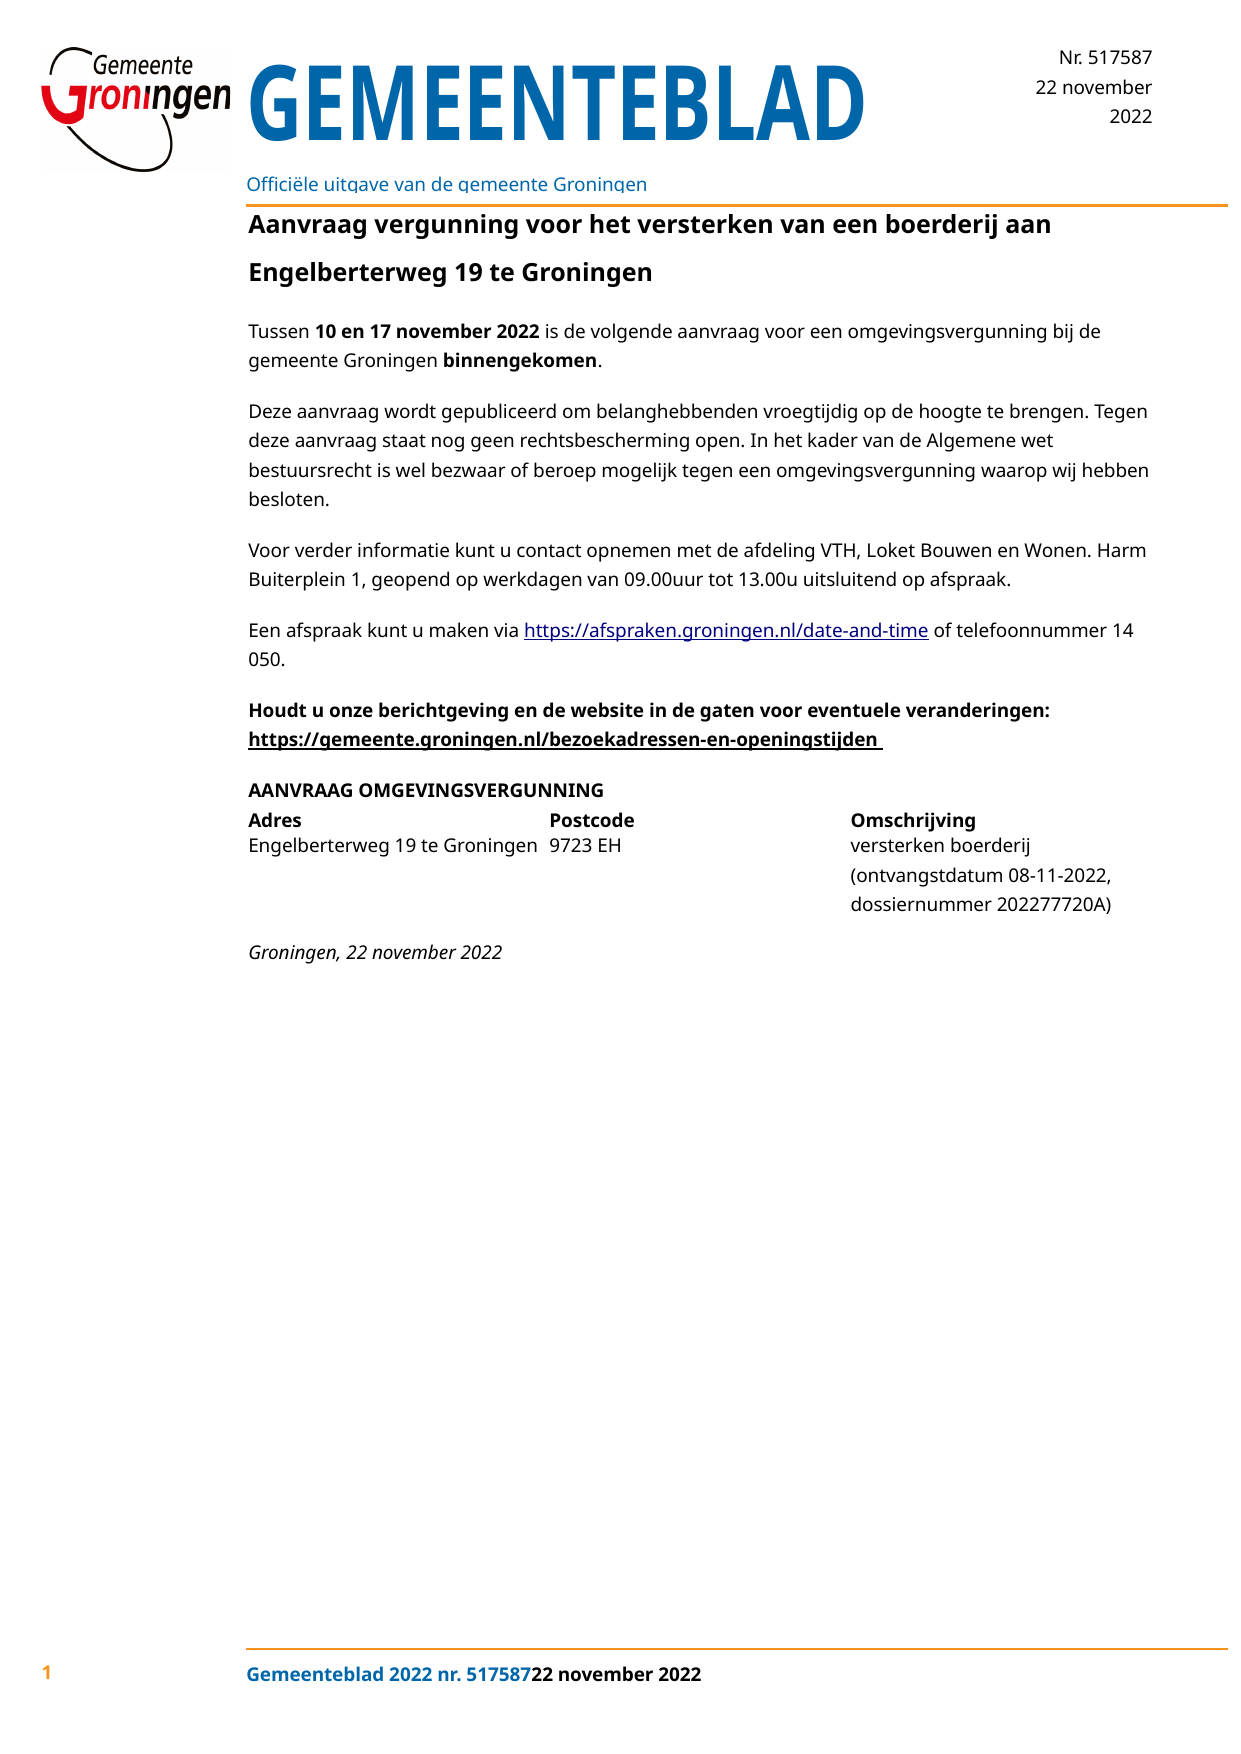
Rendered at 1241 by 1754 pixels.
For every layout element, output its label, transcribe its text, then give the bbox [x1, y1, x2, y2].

text AANVRAAG OMGEVINGSVERGUNNING [248, 777, 1152, 803]
table_cell Engelberterweg 19 te Groningen [248, 833, 549, 917]
text Groningen, 22 november 2022 [248, 939, 1152, 964]
text Een afspraak kunt u maken via https://afspraken.groningen.nl/date-and-time of telefoonnummer 14 050. [248, 617, 1152, 672]
text Tussen 10 en 17 november 2022 is de volgende aanvraag voor een omgevingsvergunning bij de gemeente Groningen binnengekomen. [248, 318, 1152, 373]
table_cell versterken boerderij (ontvangstdatum 08-11-2022, dossiernummer 202277720A) [850, 833, 1152, 917]
picture [41, 47, 231, 172]
text Deze aanvraag wordt gepubliceerd om belanghebbenden vroegtijdig op de hoogte te brengen. Tegen deze aanvraag staat nog geen rechtsbescherming open. In het kader van de Algemene wet bestuursrecht is wel bezwaar of beroep mogelijk tegen een omgevingsvergunning waarop wij hebben besloten. [248, 398, 1152, 512]
table_header Adres [248, 807, 549, 832]
text Houdt u onze berichtgeving en de website in de gaten voor eventuele veranderingen: https://gemeente.groningen.nl/bezoekadressen-en-openingstijden [248, 697, 1152, 752]
table_cell 9723 EH [549, 833, 850, 917]
text Voor verder informatie kunt u contact opnemen met de afdeling VTH, Loket Bouwen en Wonen. Harm Buiterplein 1, geopend op werkdagen van 09.00uur tot 13.00u uitsluitend op afspraak. [248, 537, 1152, 592]
table_header Postcode [549, 807, 850, 832]
text Aanvraag vergunning voor het versterken van een boerderij aan Engelberterweg 19 te Groningen [248, 207, 1152, 288]
table_header Omschrijving [850, 807, 1152, 832]
